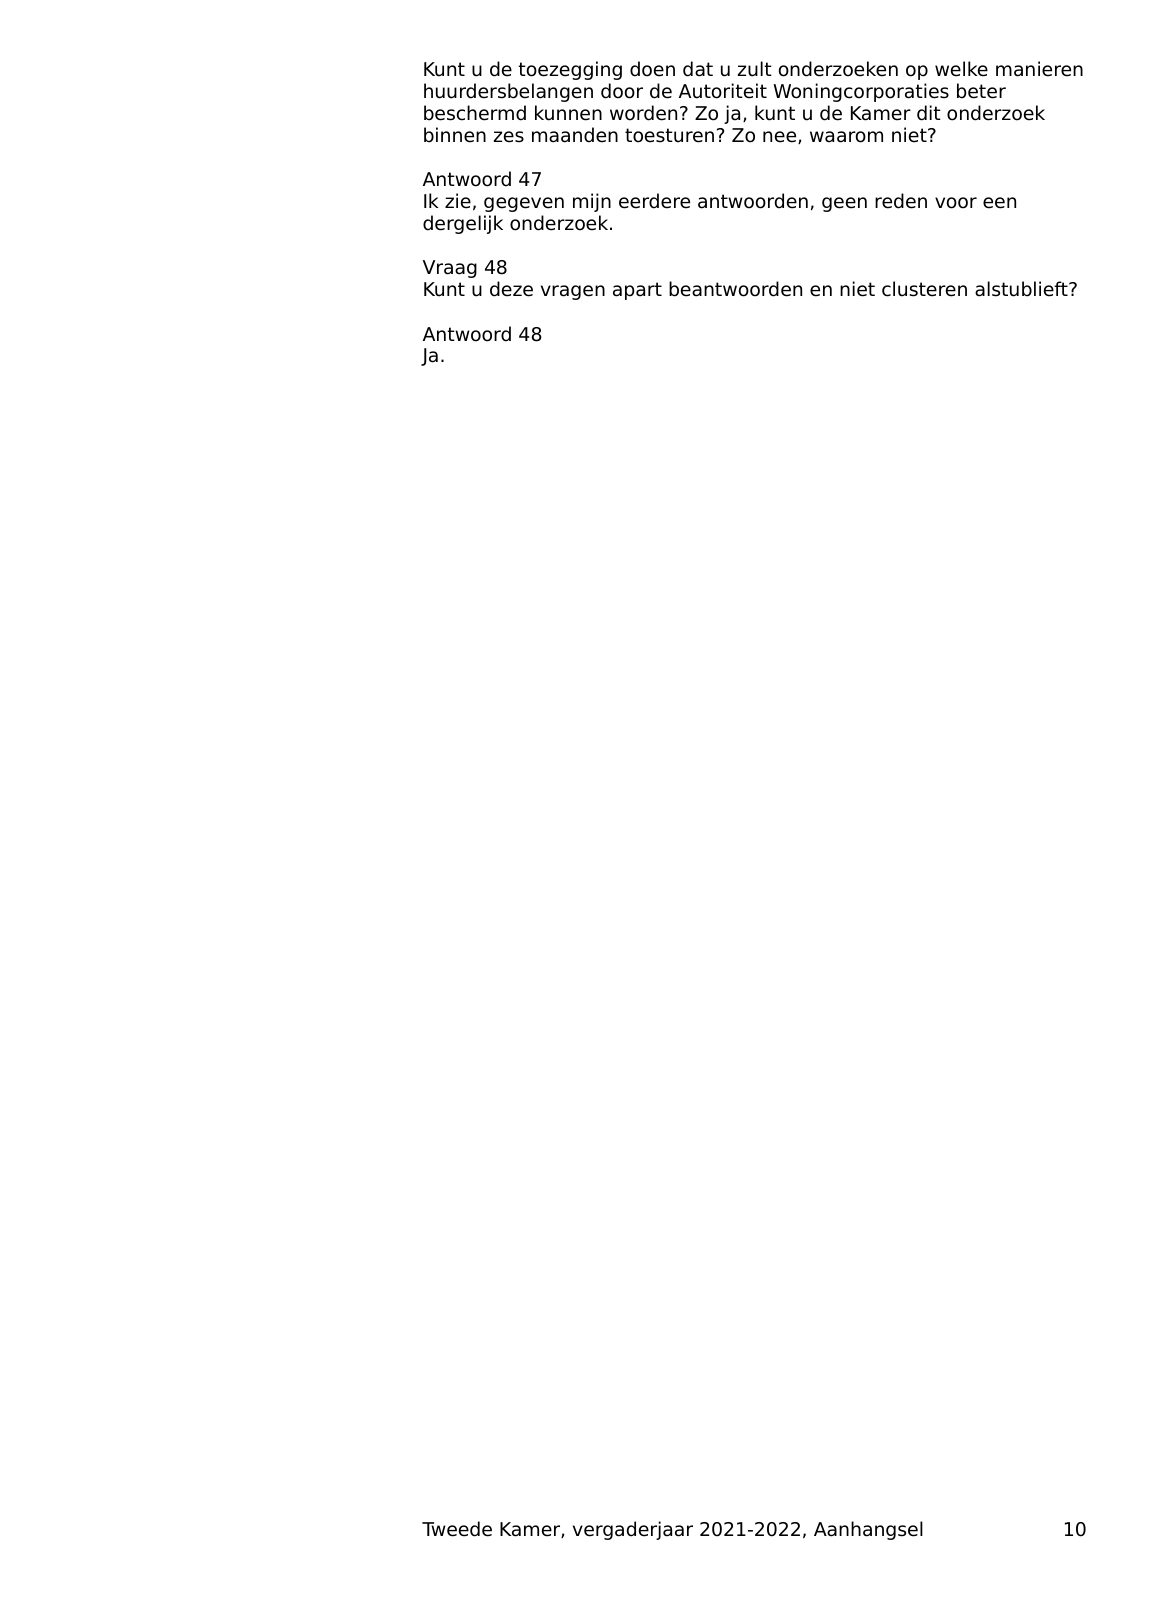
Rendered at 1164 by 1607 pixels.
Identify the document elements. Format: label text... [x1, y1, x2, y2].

text Antwoord 47 [422, 169, 1087, 191]
text Ik zie, gegeven mijn eerdere antwoorden, geen reden voor een dergelijk onderzoek. [422, 191, 1087, 235]
text Antwoord 48 [422, 323, 1087, 345]
text Ja. [422, 345, 1087, 367]
text Kunt u deze vragen apart beantwoorden en niet clusteren alstublieft? [422, 279, 1087, 301]
text Vraag 48 [422, 257, 1087, 279]
text Kunt u de toezegging doen dat u zult onderzoeken op welke manieren huurdersbelangen door de Autoriteit Woningcorporaties beter beschermd kunnen worden? Zo ja, kunt u de Kamer dit onderzoek binnen zes maanden toesturen? Zo nee, waarom niet? [422, 59, 1087, 147]
